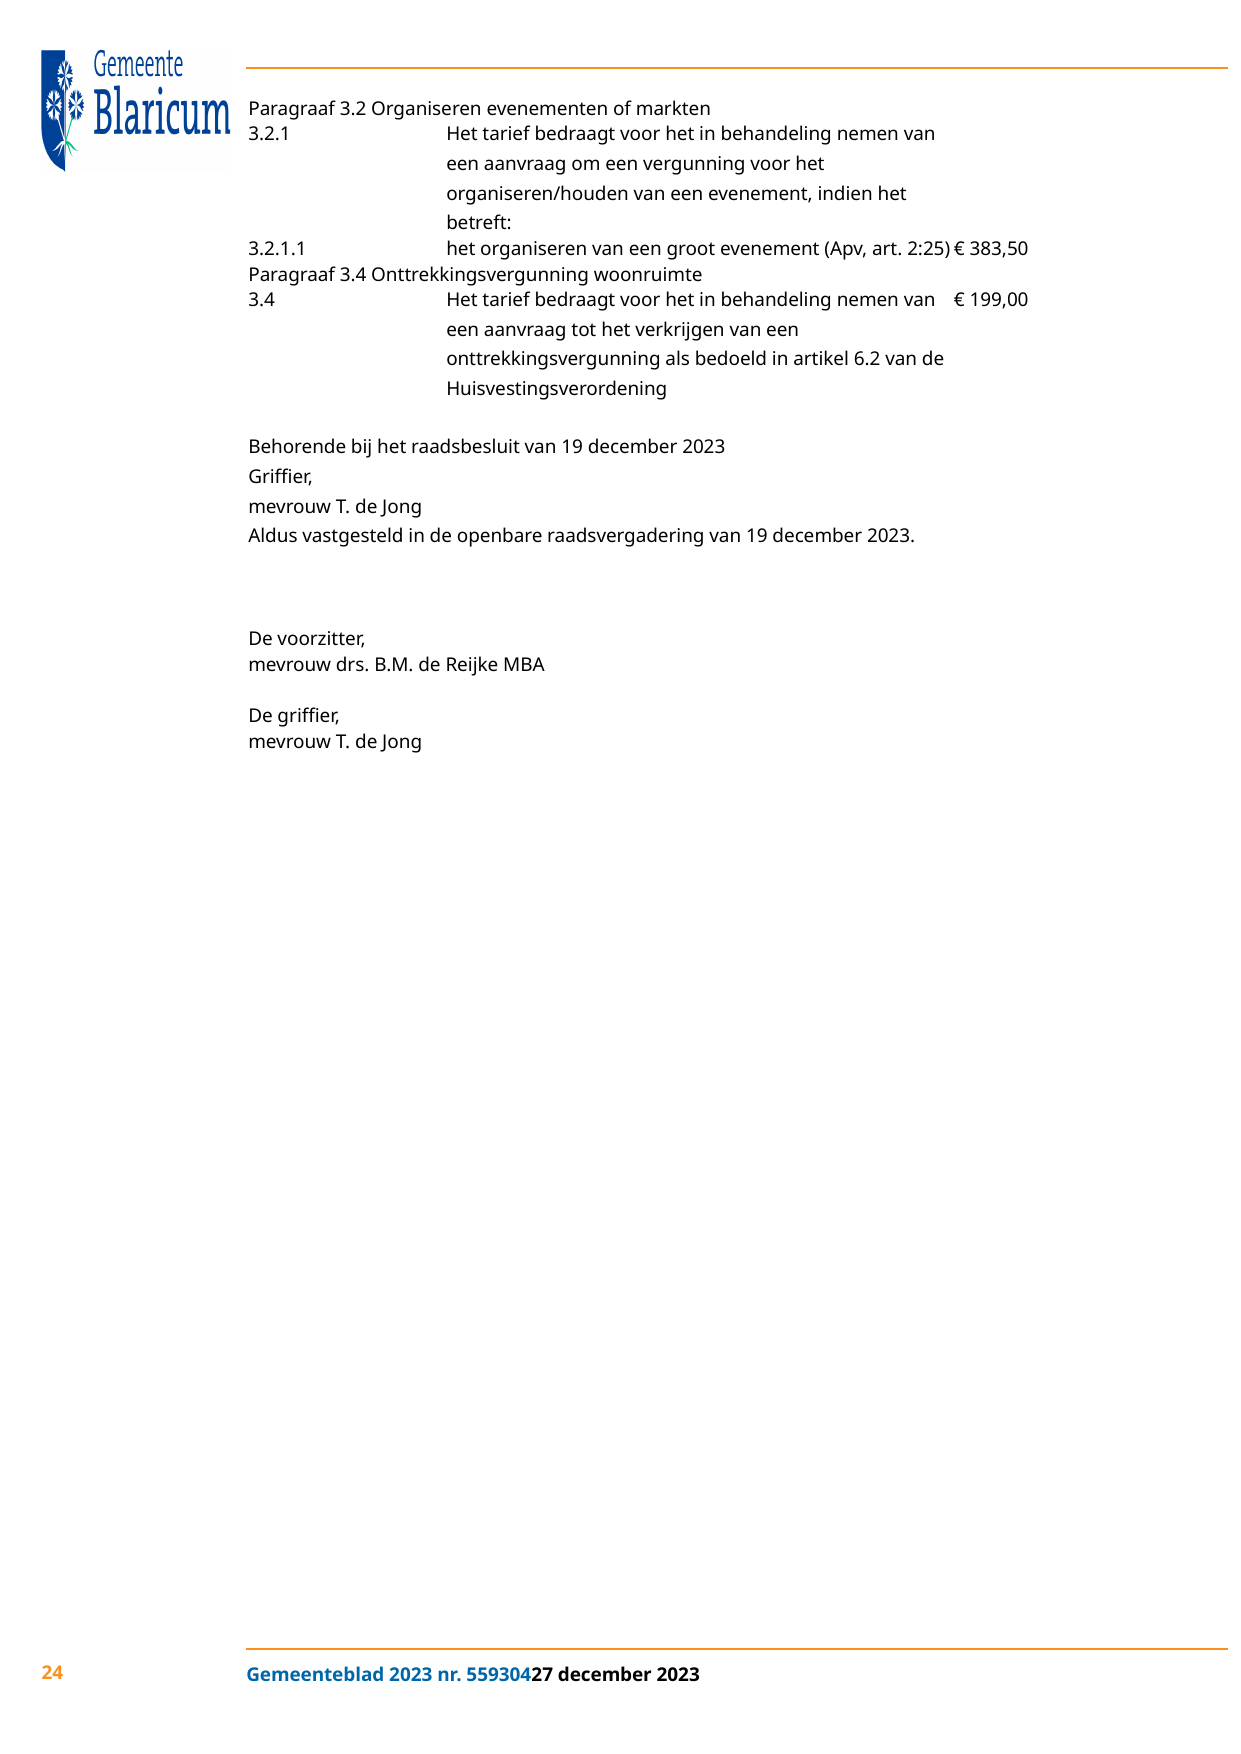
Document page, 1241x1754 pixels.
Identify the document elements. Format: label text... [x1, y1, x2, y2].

table_cell Paragraaf 3.4 Onttrekkingsvergunning woonruimte [248, 261, 954, 286]
text Aldus vastgesteld in de openbare raadsvergadering van 19 december 2023. [248, 522, 1152, 548]
table_cell € 383,50 [954, 235, 1152, 261]
table_cell [954, 121, 1152, 235]
text Griffier, [248, 463, 1152, 489]
table_cell 3.2.1 [248, 121, 446, 235]
table_cell het organiseren van een groot evenement (Apv, art. 2:25) [446, 235, 954, 261]
text Behorende bij het raadsbesluit van 19 december 2023 [248, 434, 1152, 459]
text De griffier, [248, 703, 1152, 728]
text mevrouw T. de Jong [248, 493, 1152, 519]
text mevrouw drs. B.M. de Reijke MBA [248, 651, 1152, 677]
table_cell [954, 95, 1152, 121]
table_cell 3.2.1.1 [248, 235, 446, 261]
text De voorzitter, [248, 625, 1152, 651]
picture [41, 47, 231, 172]
text mevrouw T. de Jong [248, 728, 1152, 754]
table_cell 3.4 [248, 286, 446, 401]
table_cell Paragraaf 3.2 Organiseren evenementen of markten [248, 95, 954, 121]
table_cell € 199,00 [954, 286, 1152, 401]
table_cell Het tarief bedraagt voor het in behandeling nemen van een aanvraag om een vergunning voor het organiseren/houden van een evenement, indien het betreft: [446, 121, 954, 235]
table_cell Het tarief bedraagt voor het in behandeling nemen van een aanvraag tot het verkrijgen van een onttrekkingsvergunning als bedoeld in artikel 6.2 van de Huisvestingsverordening [446, 286, 954, 401]
table_cell [954, 261, 1152, 286]
